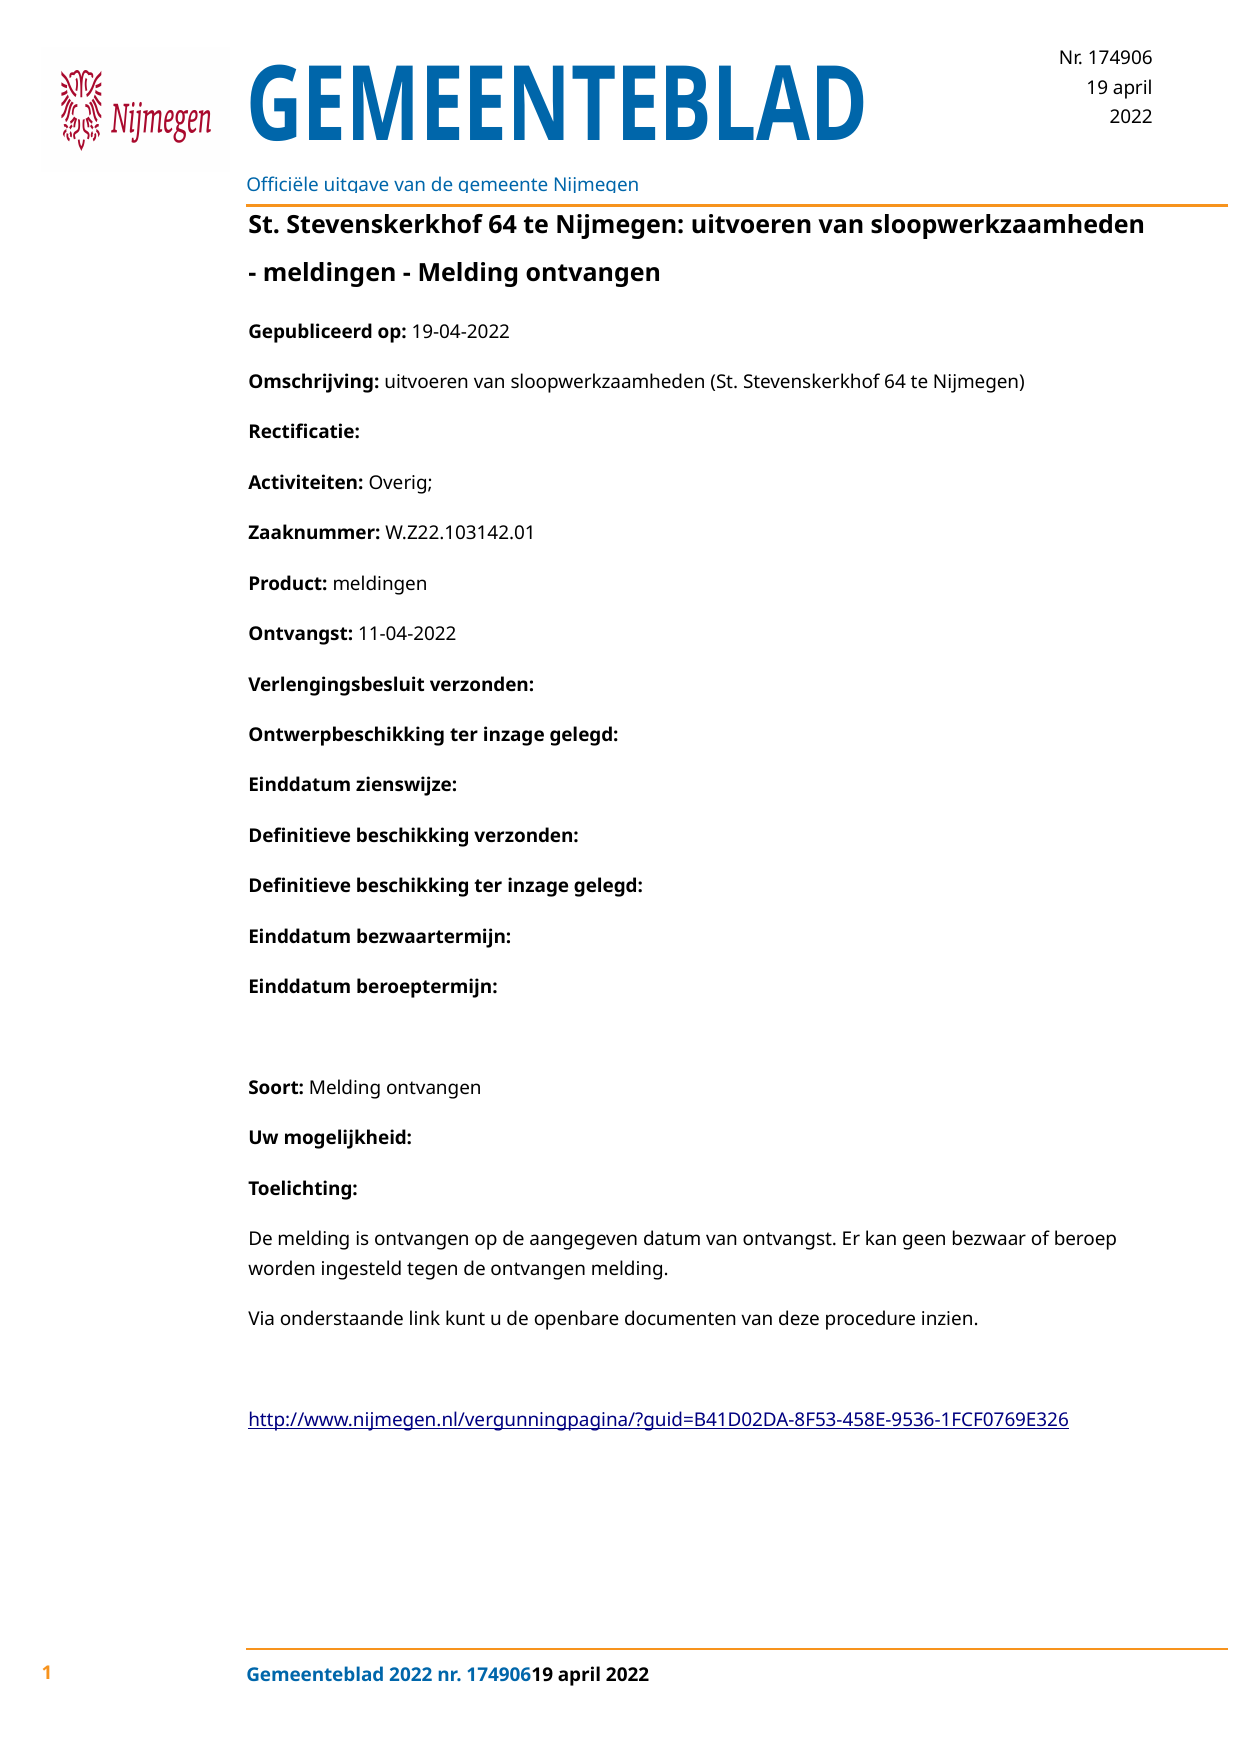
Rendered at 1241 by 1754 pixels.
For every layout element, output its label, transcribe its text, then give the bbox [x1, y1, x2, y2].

text Ontwerpbeschikking ter inzage gelegd: [248, 721, 1152, 747]
text Omschrijving: uitvoeren van sloopwerkzaamheden (St. Stevenskerkhof 64 te Nijmegen) [248, 368, 1152, 394]
text http://www.nijmegen.nl/vergunningpagina/?guid=B41D02DA-8F53-458E-9536-1FCF0769E326 [248, 1406, 1152, 1432]
text Einddatum bezwaartermijn: [248, 923, 1152, 949]
text Gepubliceerd op: 19-04-2022 [248, 318, 1152, 344]
picture [41, 47, 231, 172]
text Definitieve beschikking ter inzage gelegd: [248, 872, 1152, 898]
text Toelichting: [248, 1175, 1152, 1201]
text St. Stevenskerkhof 64 te Nijmegen: uitvoeren van sloopwerkzaamheden - meldingen - Melding ontvangen [248, 207, 1152, 288]
text Einddatum beroeptermijn: [248, 973, 1152, 999]
text Product: meldingen [248, 570, 1152, 596]
text Einddatum zienswijze: [248, 772, 1152, 797]
text Via onderstaande link kunt u de openbare documenten van deze procedure inzien. [248, 1305, 1152, 1331]
text Ontvangst: 11-04-2022 [248, 620, 1152, 646]
text Zaaknummer: W.Z22.103142.01 [248, 519, 1152, 545]
text Rectificatie: [248, 419, 1152, 444]
text Definitieve beschikking verzonden: [248, 822, 1152, 848]
text Verlengingsbesluit verzonden: [248, 671, 1152, 697]
text Soort: Melding ontvangen [248, 1074, 1152, 1100]
text Activiteiten: Overig; [248, 469, 1152, 495]
text De melding is ontvangen op de aangegeven datum van ontvangst. Er kan geen bezwaar of beroep worden ingesteld tegen de ontvangen melding. [248, 1225, 1152, 1281]
text Uw mogelijkheid: [248, 1124, 1152, 1150]
